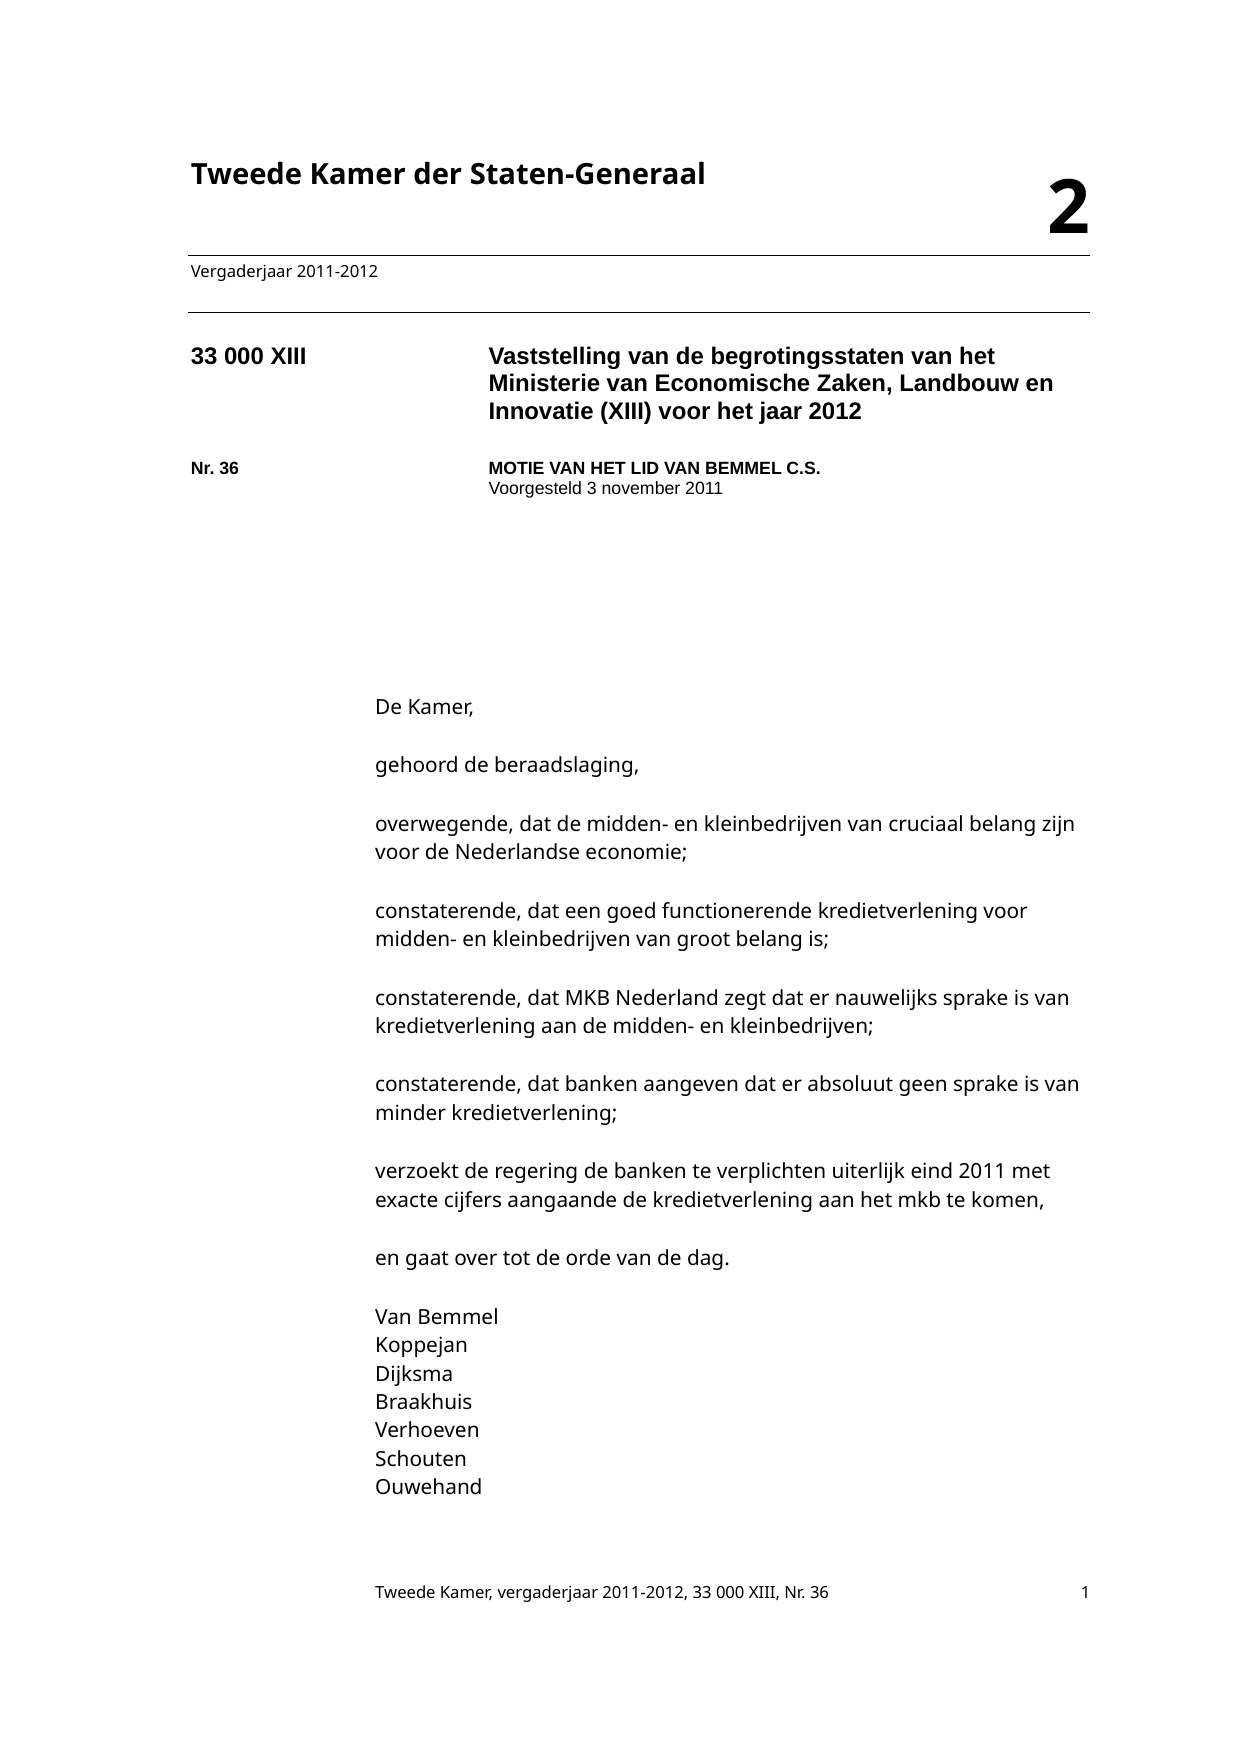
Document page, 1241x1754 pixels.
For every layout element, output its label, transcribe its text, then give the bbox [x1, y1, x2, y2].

text Van Bemmel [375, 1302, 1090, 1330]
text Dijksma [375, 1359, 1090, 1387]
text en gaat over tot de orde van de dag. [375, 1243, 1090, 1272]
table_cell MOTIE VAN HET LID VAN BEMMEL C.S. Voorgesteld 3 november 2011 [485, 455, 1090, 573]
table_cell [485, 256, 1090, 312]
text Schouten [375, 1444, 1090, 1472]
table_cell 33 000 XIII [188, 339, 485, 454]
text Koppejan [375, 1330, 1090, 1359]
table_cell Vergaderjaar 2011-2012 [188, 256, 485, 312]
text constaterende, dat een goed functionerende kredietverlening voor midden- en kleinbedrijven van groot belang is; [375, 896, 1090, 953]
table_cell [188, 313, 485, 339]
table_cell Vaststelling van de begrotingsstaten van het Ministerie van Economische Zaken, Landbouw en Innovatie (XIII) voor het jaar 2012 [485, 339, 1090, 454]
table_cell Nr. 36 [188, 455, 485, 573]
text Braakhuis [375, 1387, 1090, 1416]
text verzoekt de regering de banken te verplichten uiterlijk eind 2011 met exacte cijfers aangaande de kredietverlening aan het mkb te komen, [375, 1156, 1090, 1213]
table_header 2 [910, 150, 1090, 255]
text Ouwehand [375, 1472, 1090, 1501]
text De Kamer, [375, 692, 1090, 721]
text gehoord de beraadslaging, [375, 751, 1090, 779]
text constaterende, dat banken aangeven dat er absoluut geen sprake is van minder kredietverlening; [375, 1069, 1090, 1126]
text constaterende, dat MKB Nederland zegt dat er nauwelijks sprake is van kredietverlening aan de midden- en kleinbedrijven; [375, 983, 1090, 1039]
text overwegende, dat de midden- en kleinbedrijven van cruciaal belang zijn voor de Nederlandse economie; [375, 809, 1090, 866]
text Verhoeven [375, 1416, 1090, 1444]
table_cell [485, 313, 1090, 339]
table_header Tweede Kamer der Staten-Generaal [188, 150, 909, 255]
